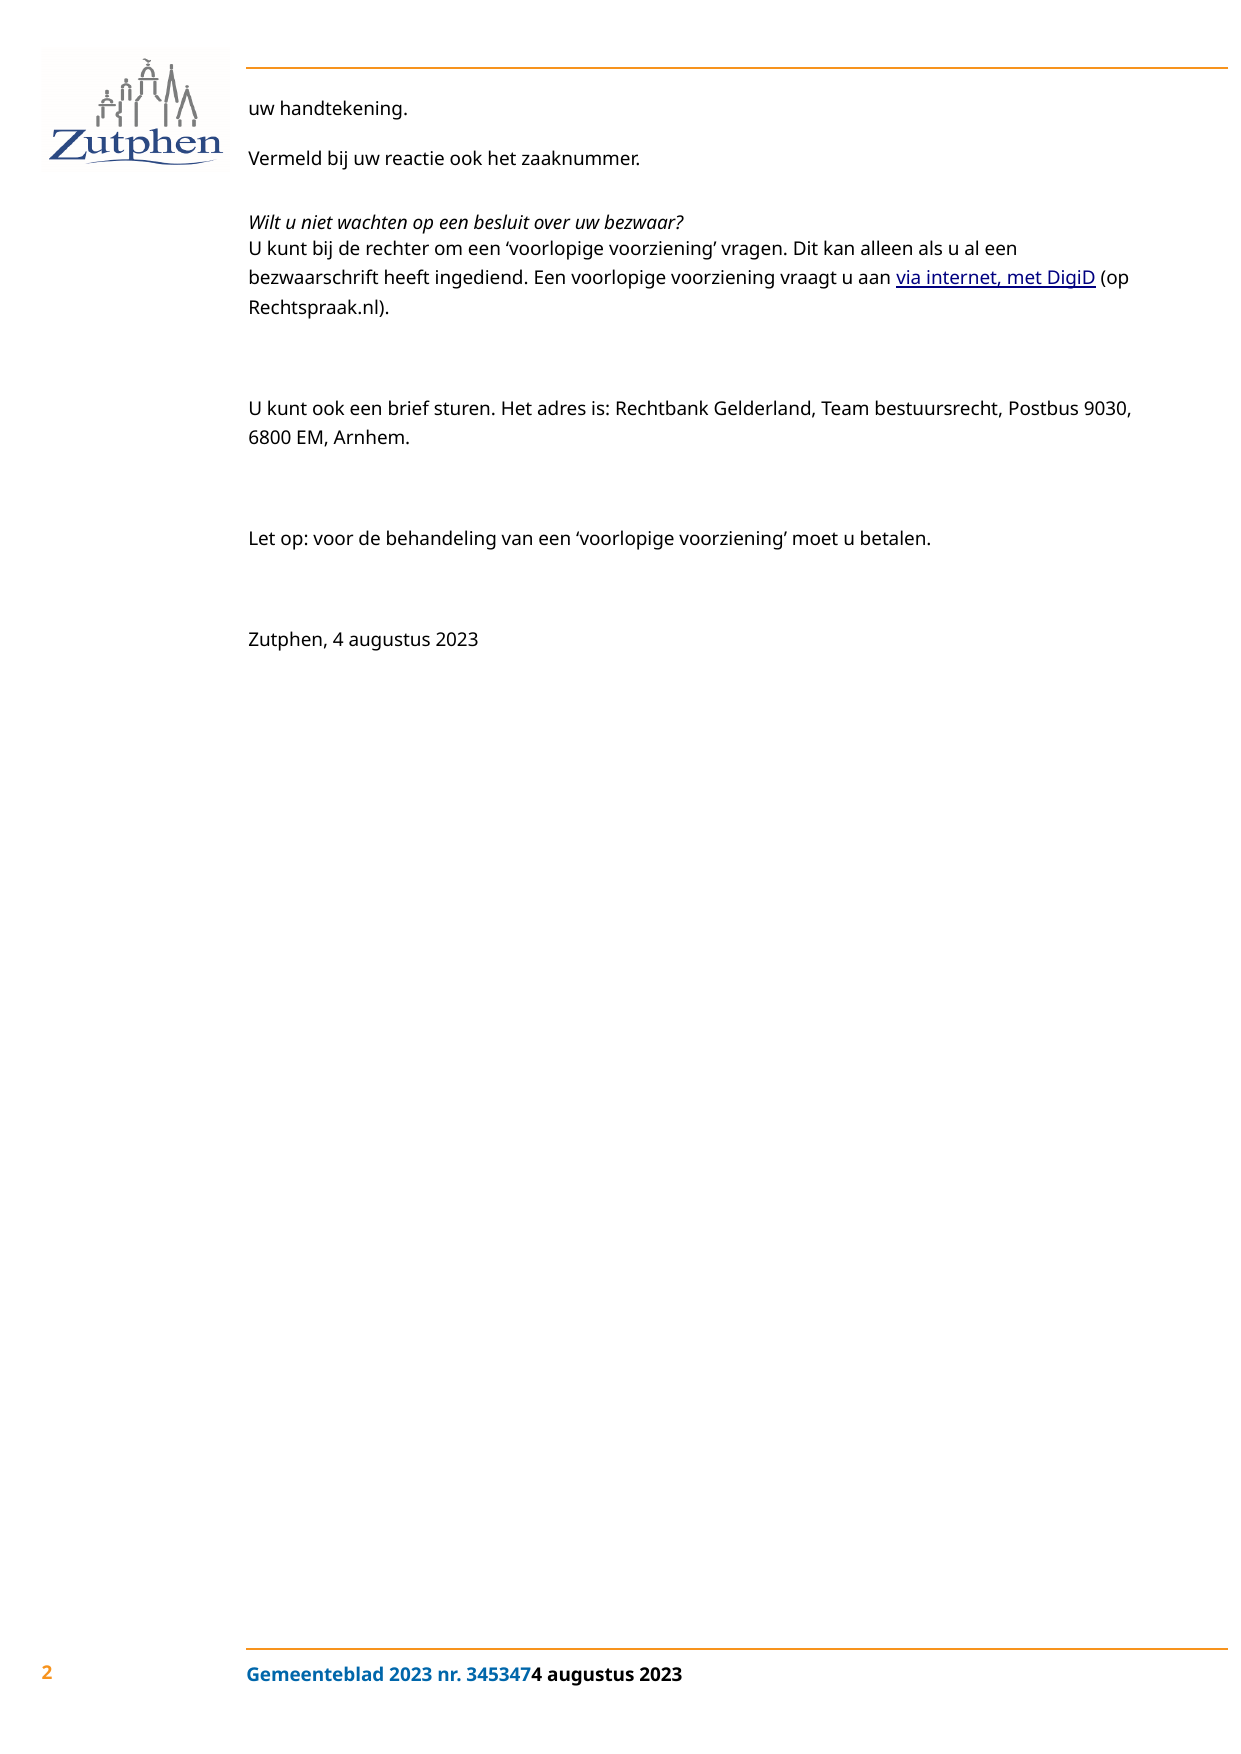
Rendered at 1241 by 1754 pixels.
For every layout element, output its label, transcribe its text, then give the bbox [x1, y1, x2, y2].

text uw handtekening. [248, 95, 1152, 121]
text U kunt ook een brief sturen. Het adres is: Rechtbank Gelderland, Team bestuursrecht, Postbus 9030, 6800 EM, Arnhem. [248, 395, 1152, 450]
text Zutphen, 4 augustus 2023 [248, 626, 1152, 652]
text Let op: voor de behandeling van een ‘voorlopige voorziening’ moet u betalen. [248, 525, 1152, 551]
picture [41, 47, 231, 172]
text U kunt bij de rechter om een ‘voorlopige voorziening’ vragen. Dit kan alleen als u al een bezwaarschrift heeft ingediend. Een voorlopige voorziening vraagt u aan via internet, met DigiD (op Rechtspraak.nl). [248, 235, 1152, 320]
text Vermeld bij uw reactie ook het zaaknummer. [248, 145, 1152, 171]
text Wilt u niet wachten op een besluit over uw bezwaar? [248, 209, 1152, 235]
